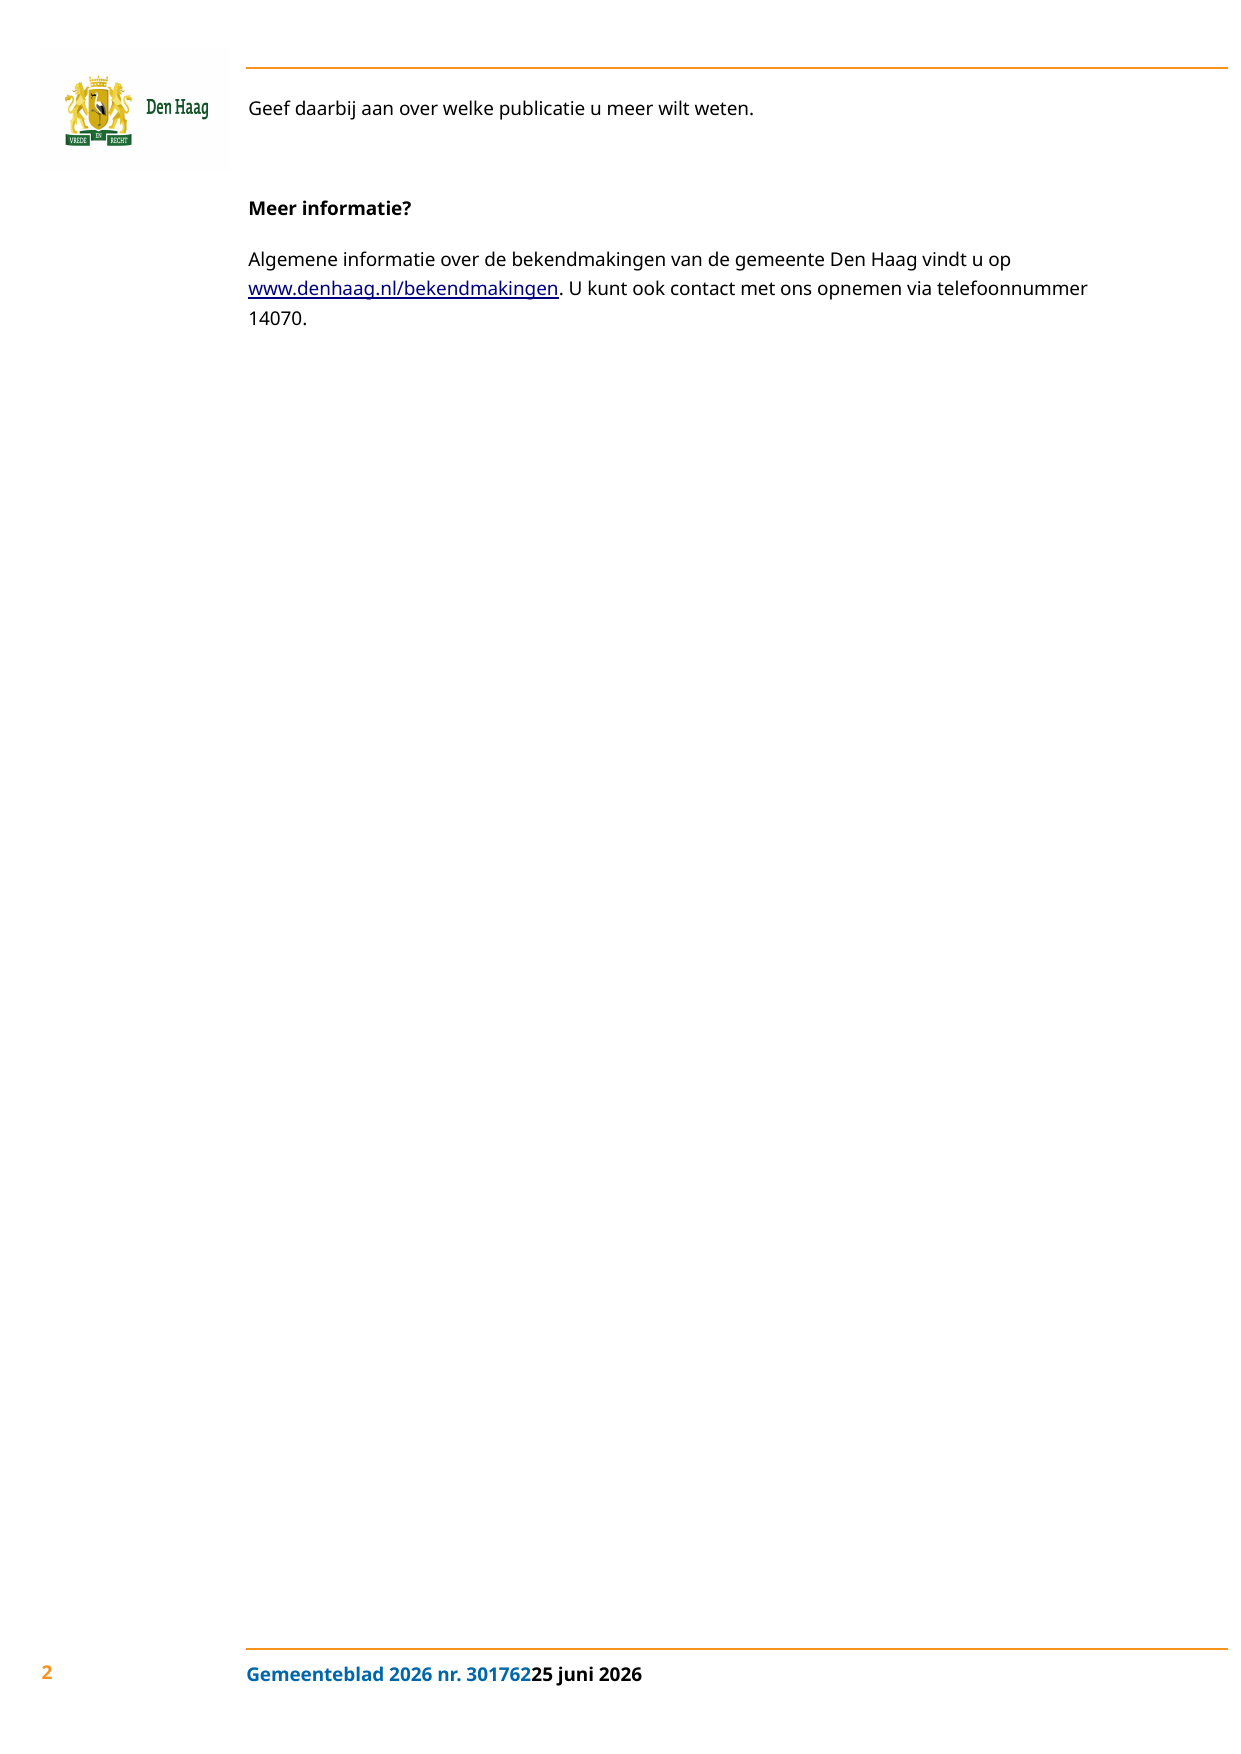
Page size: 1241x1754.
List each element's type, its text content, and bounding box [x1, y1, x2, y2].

text Algemene informatie over de bekendmakingen van de gemeente Den Haag vindt u op www.denhaag.nl/bekendmakingen. U kunt ook contact met ons opnemen via telefoonnummer 14070. [248, 246, 1152, 331]
text Meer informatie? [248, 196, 1152, 221]
text Geef daarbij aan over welke publicatie u meer wilt weten. [248, 95, 1152, 121]
picture [41, 47, 231, 172]
